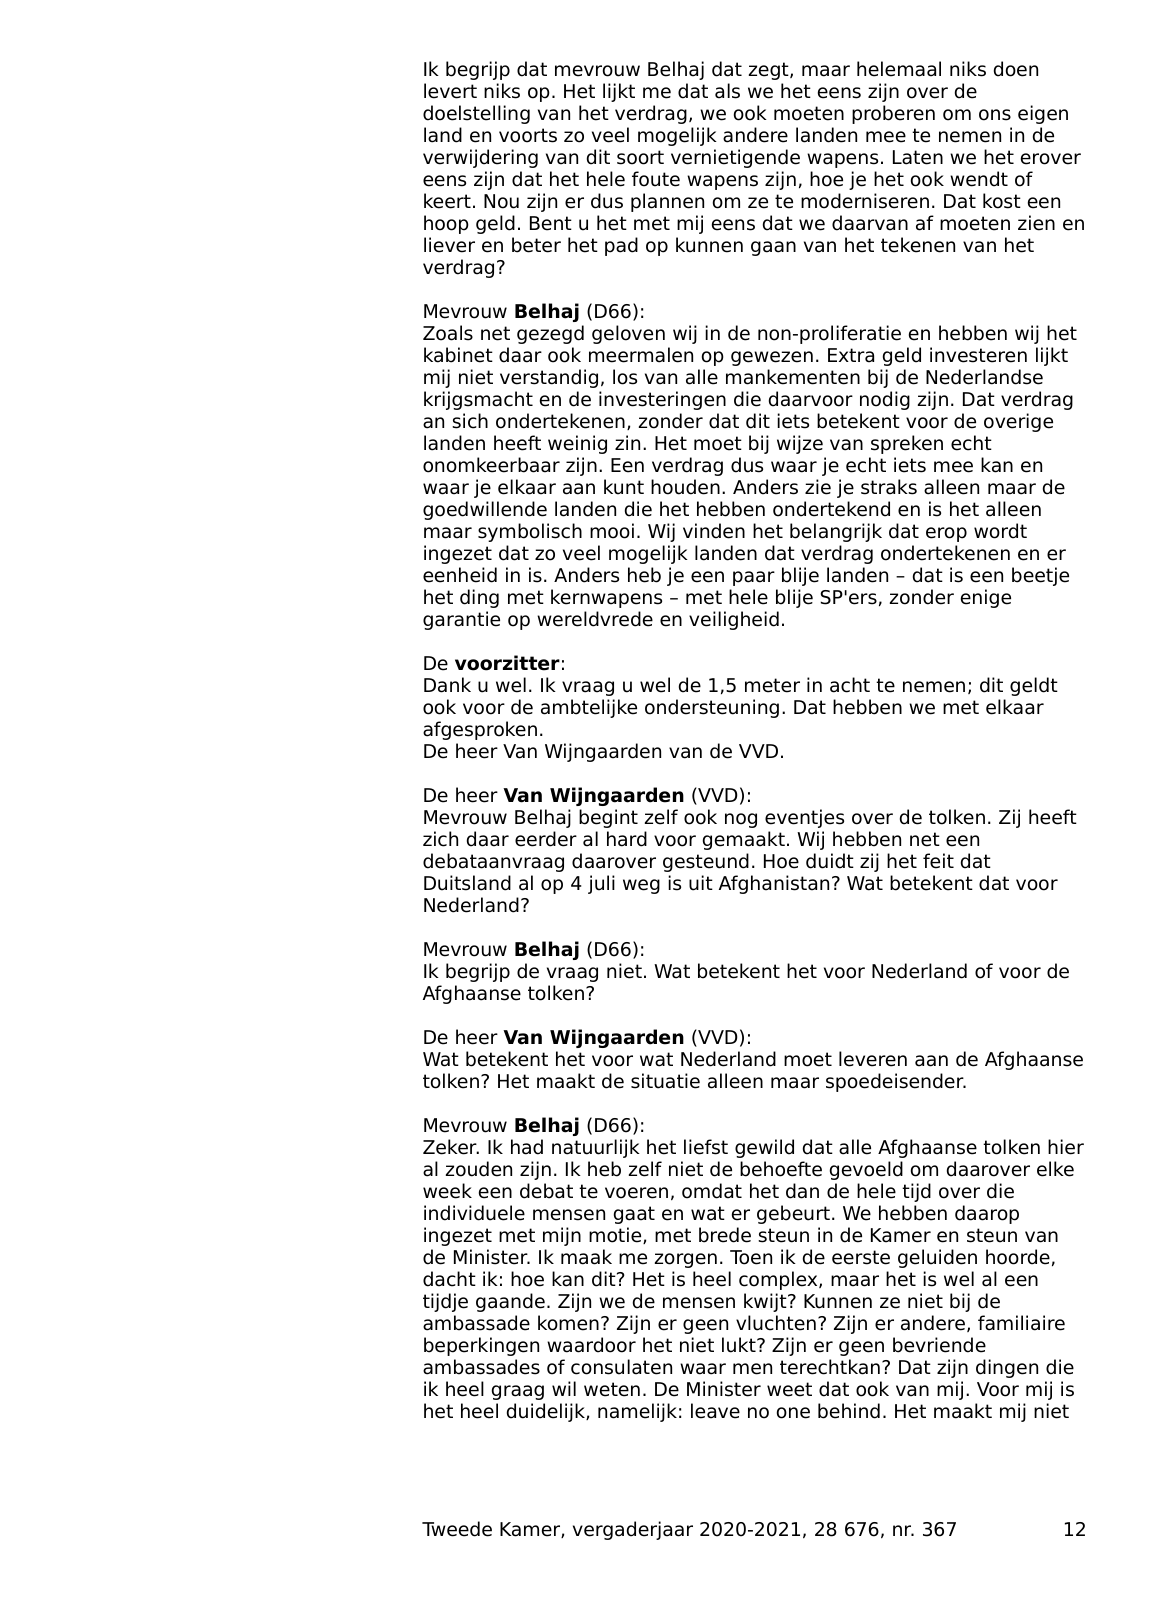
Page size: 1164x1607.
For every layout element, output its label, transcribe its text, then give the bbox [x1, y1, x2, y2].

text Wat betekent het voor wat Nederland moet leveren aan de Afghaanse tolken? Het maakt de situatie alleen maar spoedeisender. [422, 1049, 1087, 1093]
text De heer Van Wijngaarden (VVD): [422, 785, 1087, 807]
text Zeker. Ik had natuurlijk het liefst gewild dat alle Afghaanse tolken hier al zouden zijn. Ik heb zelf niet de behoefte gevoeld om daarover elke week een debat te voeren, omdat het dan de hele tijd over die individuele mensen gaat en wat er gebeurt. We hebben daarop ingezet met mijn motie, met brede steun in de Kamer en steun van de Minister. Ik maak me zorgen. Toen ik de eerste geluiden hoorde, dacht ik: hoe kan dit? Het is heel complex, maar het is wel al een tijdje gaande. Zijn we de mensen kwijt? Kunnen ze niet bij de ambassade komen? Zijn er geen vluchten? Zijn er andere, familiaire beperkingen waardoor het niet lukt? Zijn er geen bevriende ambassades of consulaten waar men terechtkan? Dat zijn dingen die ik heel graag wil weten. De Minister weet dat ook van mij. Voor mij is het heel duidelijk, namelijk: leave no one behind. Het maakt mij niet [422, 1137, 1087, 1423]
text Mevrouw Belhaj begint zelf ook nog eventjes over de tolken. Zij heeft zich daar eerder al hard voor gemaakt. Wij hebben net een debataanvraag daarover gesteund. Hoe duidt zij het feit dat Duitsland al op 4 juli weg is uit Afghanistan? Wat betekent dat voor Nederland? [422, 807, 1087, 917]
text Mevrouw Belhaj (D66): [422, 939, 1087, 961]
text Ik begrijp de vraag niet. Wat betekent het voor Nederland of voor de Afghaanse tolken? [422, 961, 1087, 1005]
text Mevrouw Belhaj (D66): [422, 1115, 1087, 1137]
text Mevrouw Belhaj (D66): [422, 301, 1087, 323]
text De heer Van Wijngaarden (VVD): [422, 1027, 1087, 1049]
text De heer Van Wijngaarden van de VVD. [422, 741, 1087, 763]
text Zoals net gezegd geloven wij in de non-proliferatie en hebben wij het kabinet daar ook meermalen op gewezen. Extra geld investeren lijkt mij niet verstandig, los van alle mankementen bij de Nederlandse krijgsmacht en de investeringen die daarvoor nodig zijn. Dat verdrag an sich ondertekenen, zonder dat dit iets betekent voor de overige landen heeft weinig zin. Het moet bij wijze van spreken echt onomkeerbaar zijn. Een verdrag dus waar je echt iets mee kan en waar je elkaar aan kunt houden. Anders zie je straks alleen maar de goedwillende landen die het hebben ondertekend en is het alleen maar symbolisch mooi. Wij vinden het belangrijk dat erop wordt ingezet dat zo veel mogelijk landen dat verdrag ondertekenen en er eenheid in is. Anders heb je een paar blije landen – dat is een beetje het ding met kernwapens – met hele blije SP'ers, zonder enige garantie op wereldvrede en veiligheid. [422, 323, 1087, 631]
text Dank u wel. Ik vraag u wel de 1,5 meter in acht te nemen; dit geldt ook voor de ambtelijke ondersteuning. Dat hebben we met elkaar afgesproken. [422, 675, 1087, 741]
text De voorzitter: [422, 653, 1087, 675]
text Ik begrijp dat mevrouw Belhaj dat zegt, maar helemaal niks doen levert niks op. Het lijkt me dat als we het eens zijn over de doelstelling van het verdrag, we ook moeten proberen om ons eigen land en voorts zo veel mogelijk andere landen mee te nemen in de verwijdering van dit soort vernietigende wapens. Laten we het erover eens zijn dat het hele foute wapens zijn, hoe je het ook wendt of keert. Nou zijn er dus plannen om ze te moderniseren. Dat kost een hoop geld. Bent u het met mij eens dat we daarvan af moeten zien en liever en beter het pad op kunnen gaan van het tekenen van het verdrag? [422, 59, 1087, 279]
